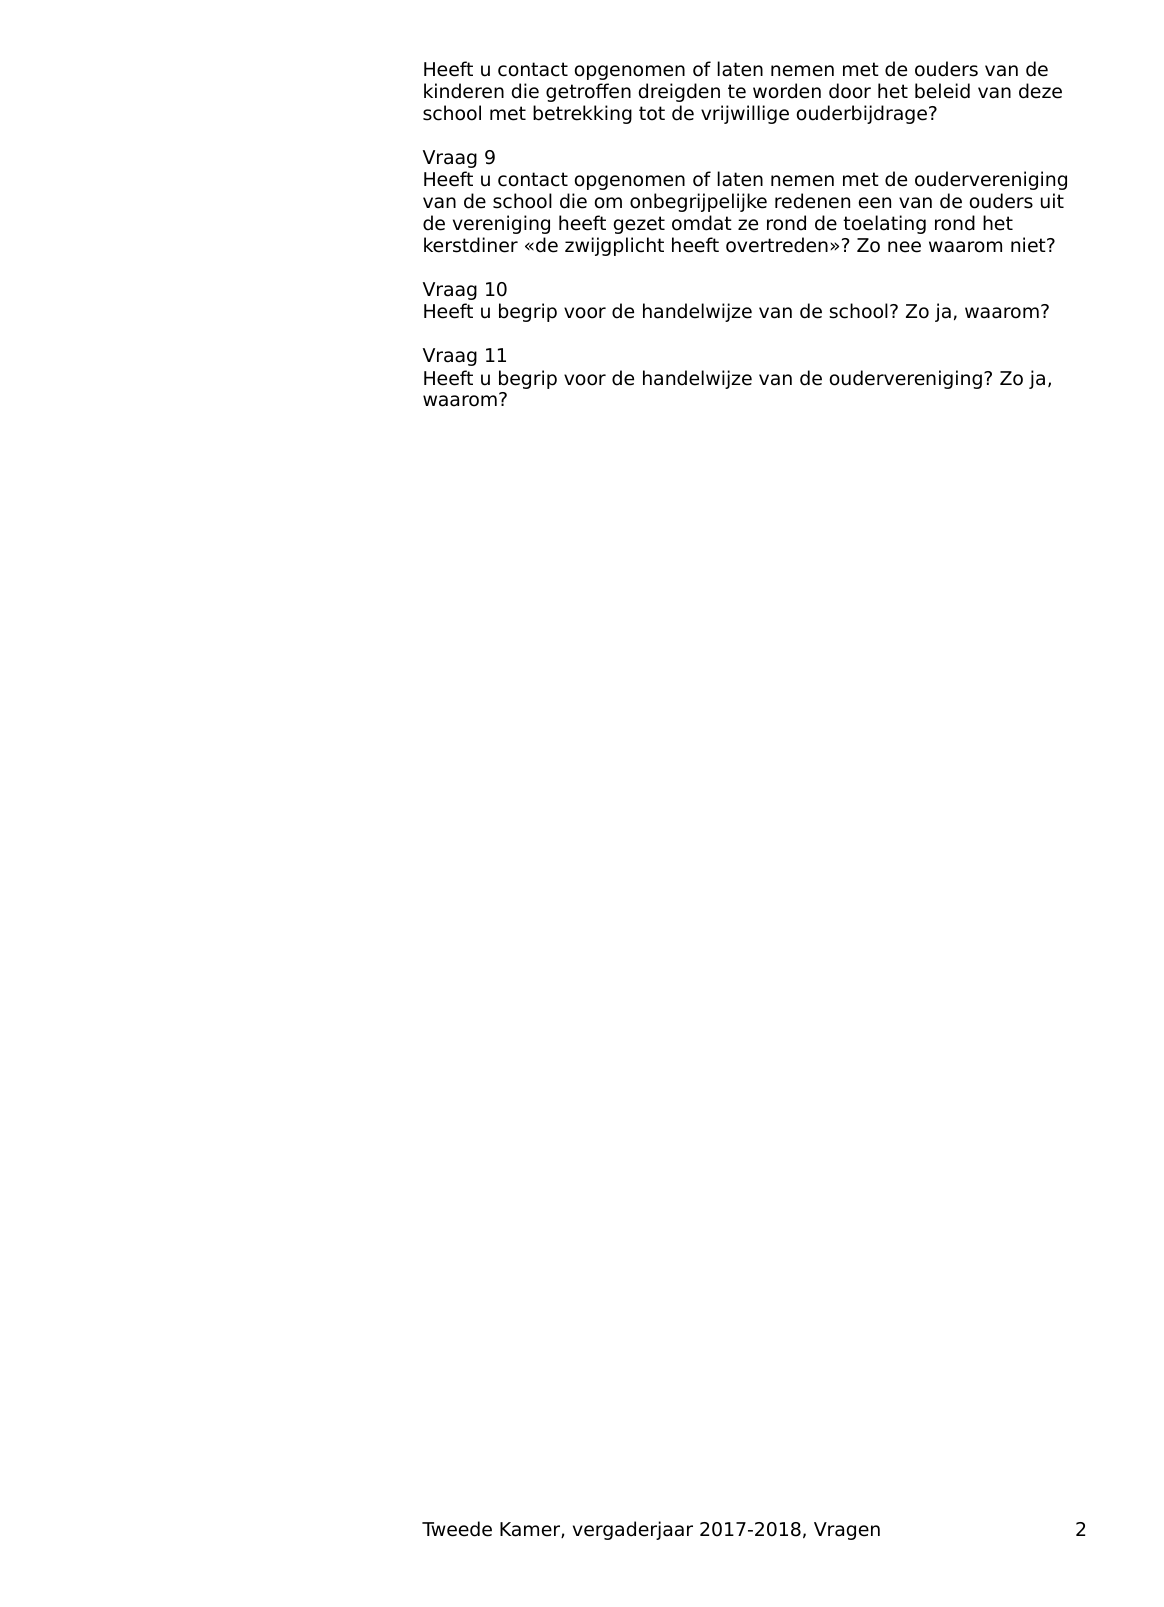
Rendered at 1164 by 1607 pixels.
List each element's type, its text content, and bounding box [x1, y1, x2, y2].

text Heeft u contact opgenomen of laten nemen met de ouders van de kinderen die getroffen dreigden te worden door het beleid van deze school met betrekking tot de vrijwillige ouderbijdrage? [422, 59, 1087, 125]
text Vraag 9 [422, 147, 1087, 169]
text Heeft u begrip voor de handelwijze van de school? Zo ja, waarom? [422, 301, 1087, 323]
text Heeft u begrip voor de handelwijze van de oudervereniging? Zo ja, waarom? [422, 367, 1087, 411]
text Heeft u contact opgenomen of laten nemen met de oudervereniging van de school die om onbegrijpelijke redenen een van de ouders uit de vereniging heeft gezet omdat ze rond de toelating rond het kerstdiner «de zwijgplicht heeft overtreden»? Zo nee waarom niet? [422, 169, 1087, 257]
text Vraag 11 [422, 345, 1087, 367]
text Vraag 10 [422, 279, 1087, 301]
